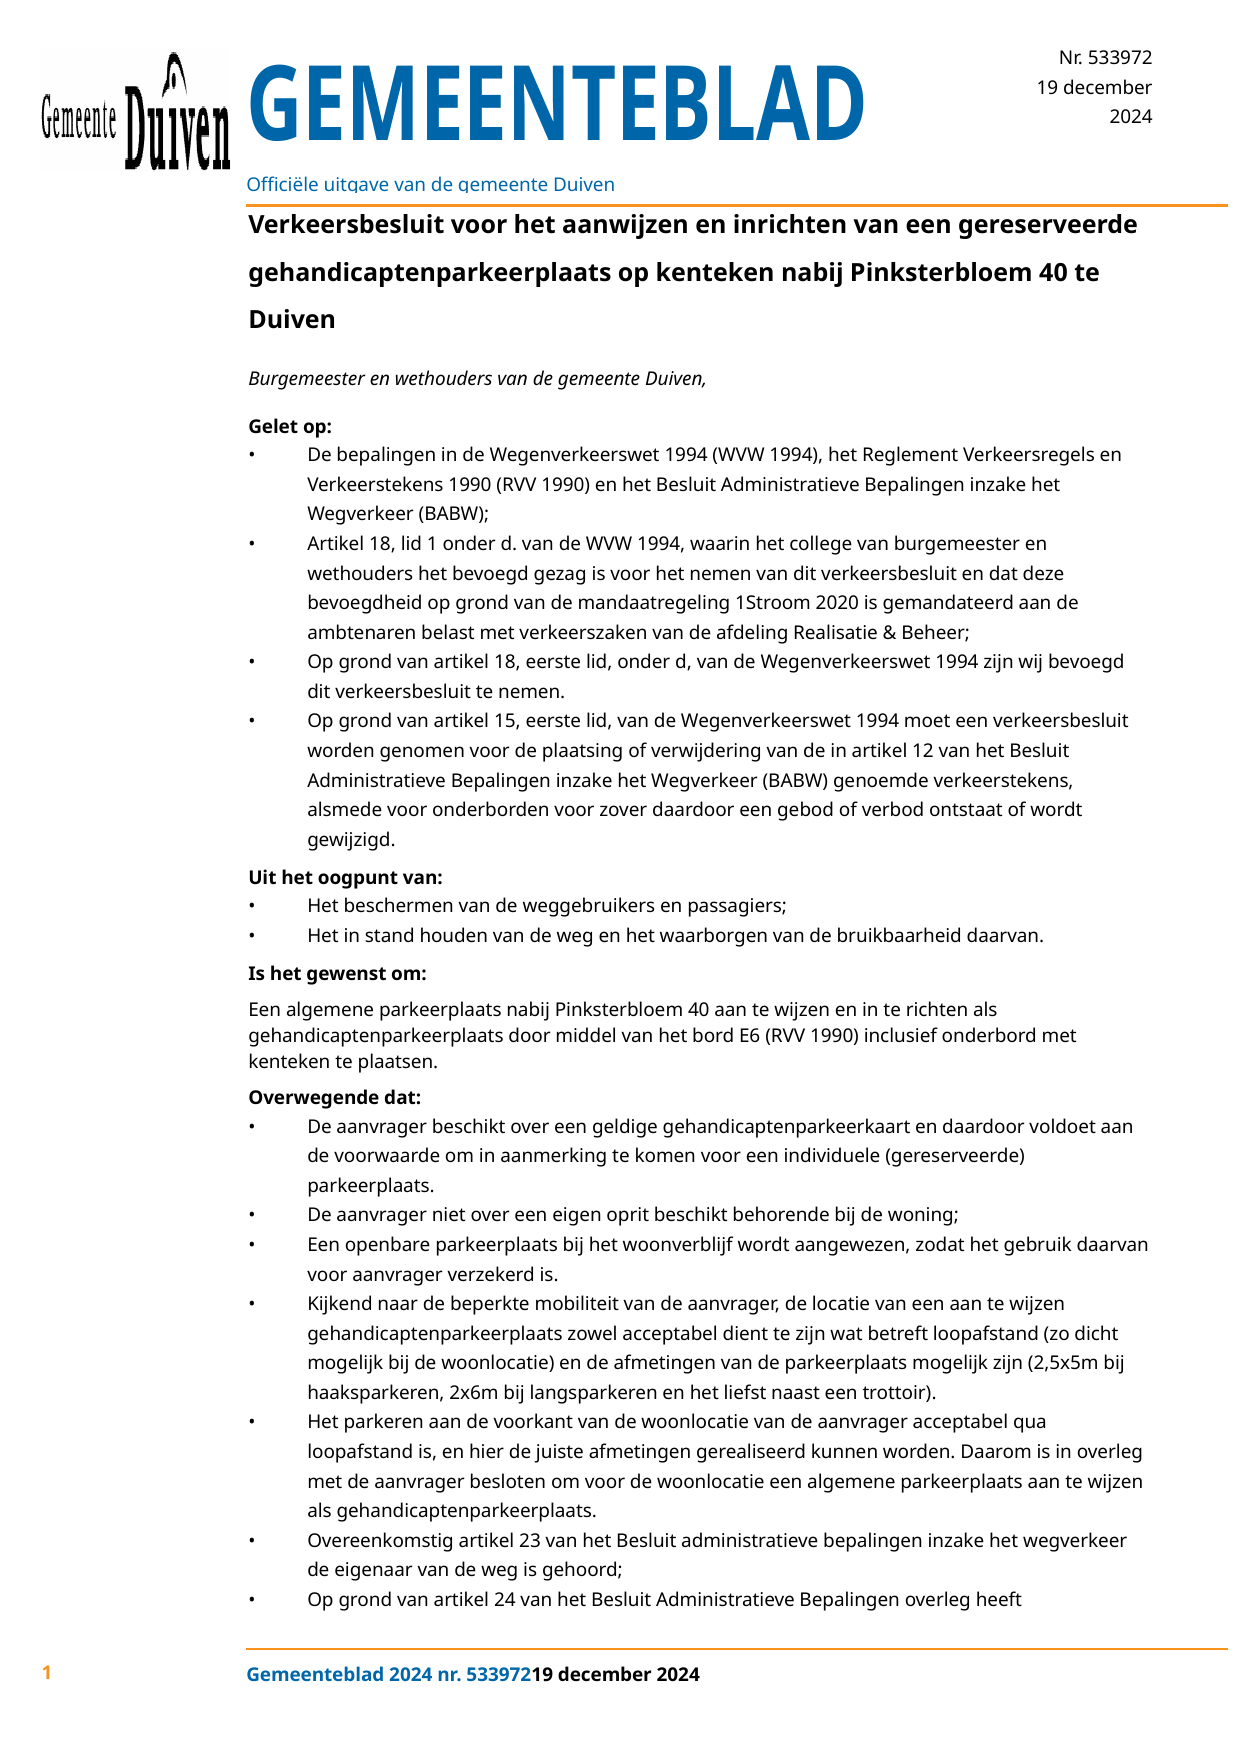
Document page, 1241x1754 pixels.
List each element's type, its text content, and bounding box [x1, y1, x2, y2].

list Kijkend naar de beperkte mobiliteit van de aanvrager, de locatie van een aan te wijzen gehandicaptenparkeerplaats zowel acceptabel dient te zijn wat betreft loopafstand (zo dicht mogelijk bij de woonlocatie) en de afmetingen van de parkeerplaats mogelijk zijn (2,5x5m bij haaksparkeren, 2x6m bij langsparkeren en het liefst naast een trottoir). [248, 1290, 1152, 1405]
list Overeenkomstig artikel 23 van het Besluit administratieve bepalingen inzake het wegverkeer de eigenaar van de weg is gehoord; [248, 1527, 1152, 1582]
list De aanvrager niet over een eigen oprit beschikt behorende bij de woning; [248, 1202, 1152, 1227]
list De aanvrager beschikt over een geldige gehandicaptenparkeerkaart en daardoor voldoet aan de voorwaarde om in aanmerking te komen voor een individuele (gereserveerde) parkeerplaats. [248, 1113, 1152, 1198]
text Burgemeester en wethouders van de gemeente Duiven, [248, 366, 1152, 391]
text Gelet op: [248, 413, 1152, 439]
list Op grond van artikel 18, eerste lid, onder d, van de Wegenverkeerswet 1994 zijn wij bevoegd dit verkeersbesluit te nemen. [248, 648, 1152, 704]
list Het parkeren aan de voorkant van de woonlocatie van de aanvrager acceptabel qua loopafstand is, en hier de juiste afmetingen gerealiseerd kunnen worden. Daarom is in overleg met de aanvrager besloten om voor de woonlocatie een algemene parkeerplaats aan te wijzen als gehandicaptenparkeerplaats. [248, 1409, 1152, 1523]
text Uit het oogpunt van: [248, 864, 1152, 890]
list Artikel 18, lid 1 onder d. van de WVW 1994, waarin het college van burgemeester en wethouders het bevoegd gezag is voor het nemen van dit verkeersbesluit en dat deze bevoegdheid op grond van de mandaatregeling 1Stroom 2020 is gemandateerd aan de ambtenaren belast met verkeerszaken van de afdeling Realisatie & Beheer; [248, 530, 1152, 645]
list Het in stand houden van de weg en het waarborgen van de bruikbaarheid daarvan. [248, 922, 1152, 948]
text Een algemene parkeerplaats nabij Pinksterbloem 40 aan te wijzen en in te richten als gehandicaptenparkeerplaats door middel van het bord E6 (RVV 1990) inclusief onderbord met kenteken te plaatsen. [248, 996, 1152, 1074]
list Het beschermen van de weggebruikers en passagiers; [248, 892, 1152, 918]
text Verkeersbesluit voor het aanwijzen en inrichten van een gereserveerde gehandicaptenparkeerplaats op kenteken nabij Pinksterbloem 40 te Duiven [248, 207, 1152, 336]
picture [41, 47, 231, 172]
list De bepalingen in de Wegenverkeerswet 1994 (WVW 1994), het Reglement Verkeersregels en Verkeerstekens 1990 (RVV 1990) en het Besluit Administratieve Bepalingen inzake het Wegverkeer (BABW); [248, 441, 1152, 526]
text Overwegende dat: [248, 1084, 1152, 1110]
list Op grond van artikel 24 van het Besluit Administratieve Bepalingen overleg heeft [248, 1586, 1152, 1612]
list Een openbare parkeerplaats bij het woonverblijf wordt aangewezen, zodat het gebruik daarvan voor aanvrager verzekerd is. [248, 1231, 1152, 1287]
text Is het gewenst om: [248, 960, 1152, 986]
list Op grond van artikel 15, eerste lid, van de Wegenverkeerswet 1994 moet een verkeersbesluit worden genomen voor de plaatsing of verwijdering van de in artikel 12 van het Besluit Administratieve Bepalingen inzake het Wegverkeer (BABW) genoemde verkeerstekens, alsmede voor onderborden voor zover daardoor een gebod of verbod ontstaat of wordt gewijzigd. [248, 708, 1152, 852]
